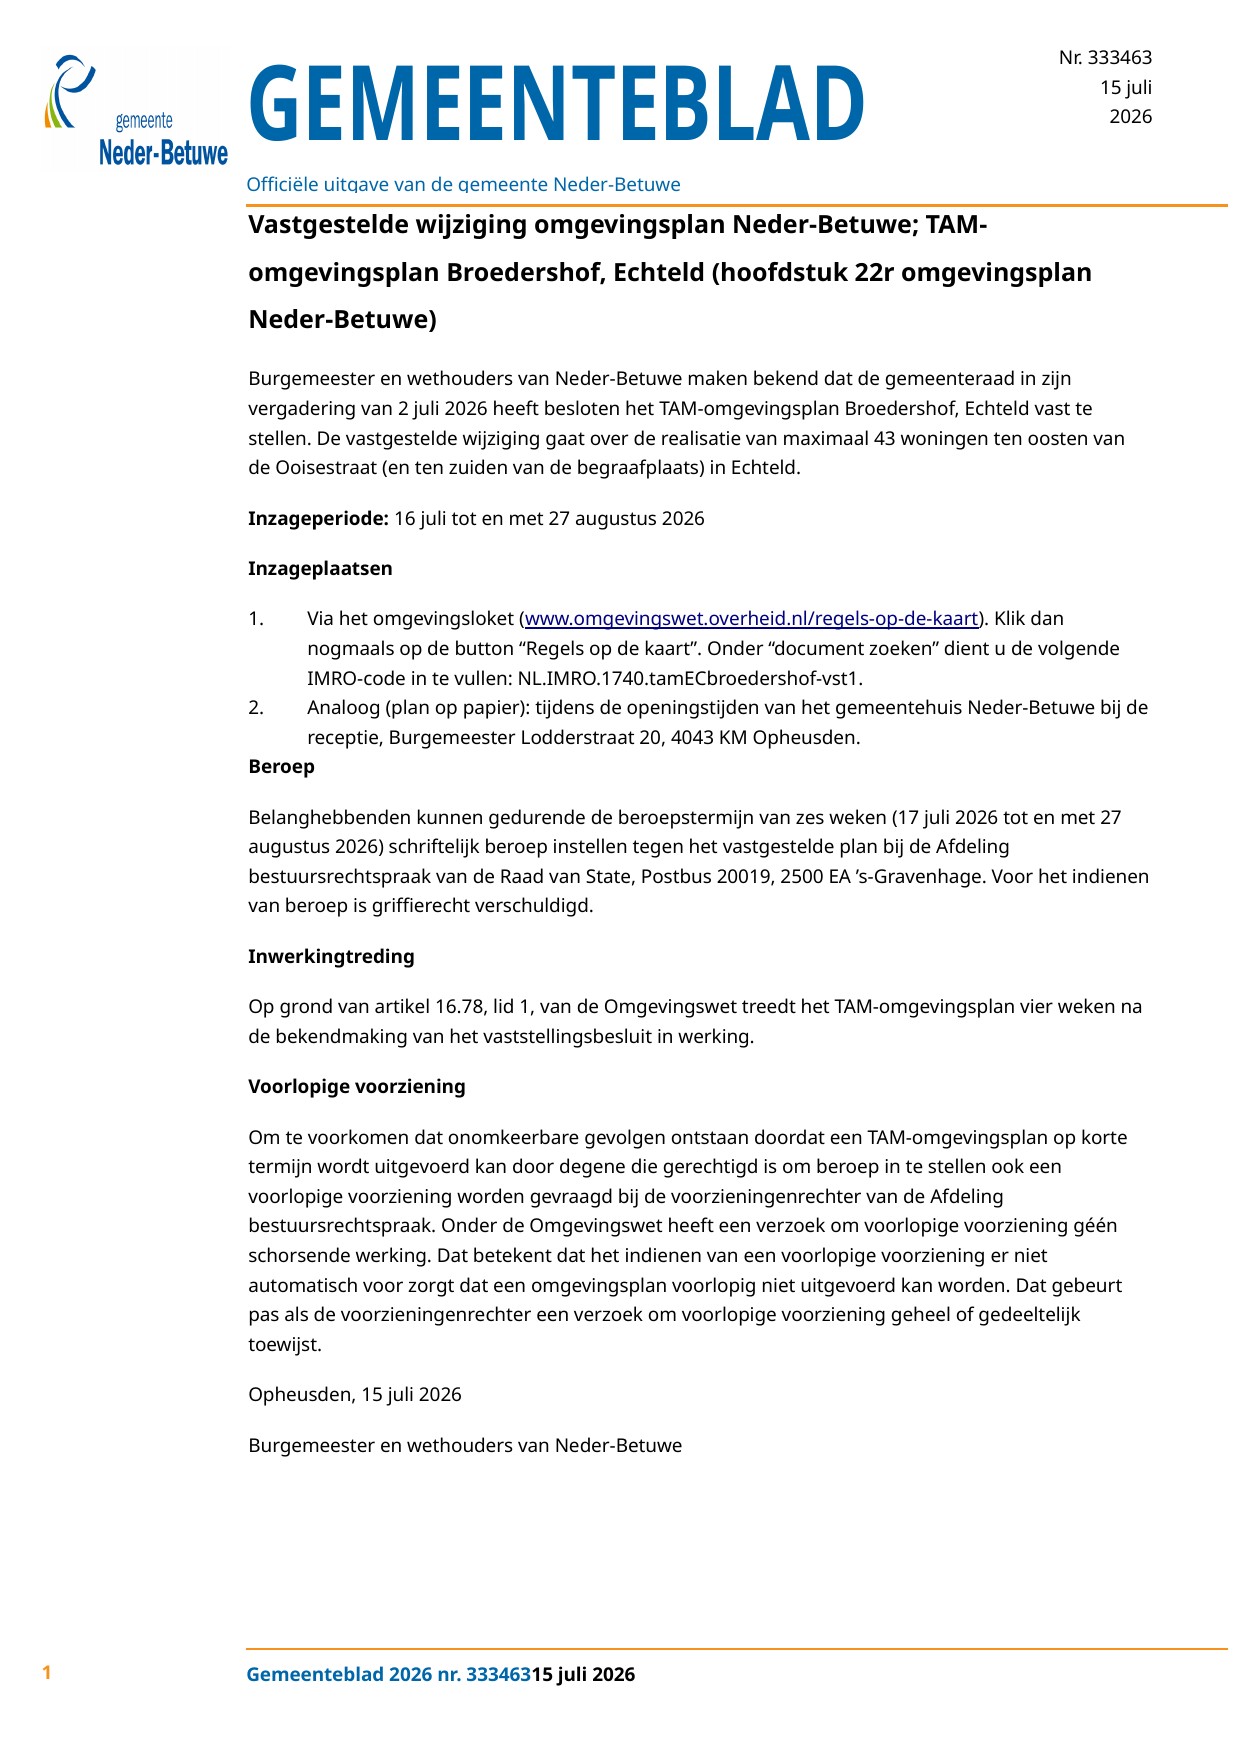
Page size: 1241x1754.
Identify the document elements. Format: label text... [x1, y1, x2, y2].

text Inwerkingtreding [248, 943, 1152, 969]
text Burgemeester en wethouders van Neder-Betuwe [248, 1432, 1152, 1457]
text Inzageperiode: 16 juli tot en met 27 augustus 2026 [248, 505, 1152, 530]
text Inzageplaatsen [248, 555, 1152, 581]
text Vastgestelde wijziging omgevingsplan Neder-Betuwe; TAM-omgevingsplan Broedershof, Echteld (hoofdstuk 22r omgevingsplan Neder-Betuwe) [248, 207, 1152, 336]
text Beroep [248, 753, 1152, 779]
list Via het omgevingsloket (www.omgevingswet.overheid.nl/regels-op-de-kaart). Klik dan nogmaals op de button “Regels op de kaart”. Onder “document zoeken” dient u de volgende IMRO-code in te vullen: NL.IMRO.1740.tamECbroedershof-vst1. [248, 606, 1152, 690]
text Belanghebbenden kunnen gedurende de beroepstermijn van zes weken (17 juli 2026 tot en met 27 augustus 2026) schriftelijk beroep instellen tegen het vastgestelde plan bij de Afdeling bestuursrechtspraak van de Raad van State, Postbus 20019, 2500 EA ’s-Gravenhage. Voor het indienen van beroep is griffierecht verschuldigd. [248, 804, 1152, 918]
text Burgemeester en wethouders van Neder-Betuwe maken bekend dat de gemeenteraad in zijn vergadering van 2 juli 2026 heeft besloten het TAM-omgevingsplan Broedershof, Echteld vast te stellen. De vastgestelde wijziging gaat over de realisatie van maximaal 43 woningen ten oosten van de Ooisestraat (en ten zuiden van de begraafplaats) in Echteld. [248, 366, 1152, 480]
text Om te voorkomen dat onomkeerbare gevolgen ontstaan doordat een TAM-omgevingsplan op korte termijn wordt uitgevoerd kan door degene die gerechtigd is om beroep in te stellen ook een voorlopige voorziening worden gevraagd bij de voorzieningenrechter van de Afdeling bestuursrechtspraak. Onder de Omgevingswet heeft een verzoek om voorlopige voorziening géén schorsende werking. Dat betekent dat het indienen van een voorlopige voorziening er niet automatisch voor zorgt dat een omgevingsplan voorlopig niet uitgevoerd kan worden. Dat gebeurt pas als de voorzieningenrechter een verzoek om voorlopige voorziening geheel of gedeeltelijk toewijst. [248, 1124, 1152, 1357]
text Opheusden, 15 juli 2026 [248, 1381, 1152, 1407]
text Op grond van artikel 16.78, lid 1, van de Omgevingswet treedt het TAM-omgevingsplan vier weken na de bekendmaking van het vaststellingsbesluit in werking. [248, 993, 1152, 1049]
picture [41, 47, 231, 172]
text Voorlopige voorziening [248, 1073, 1152, 1099]
list Analoog (plan op papier): tijdens de openingstijden van het gemeentehuis Neder-Betuwe bij de receptie, Burgemeester Lodderstraat 20, 4043 KM Opheusden. [248, 694, 1152, 749]
